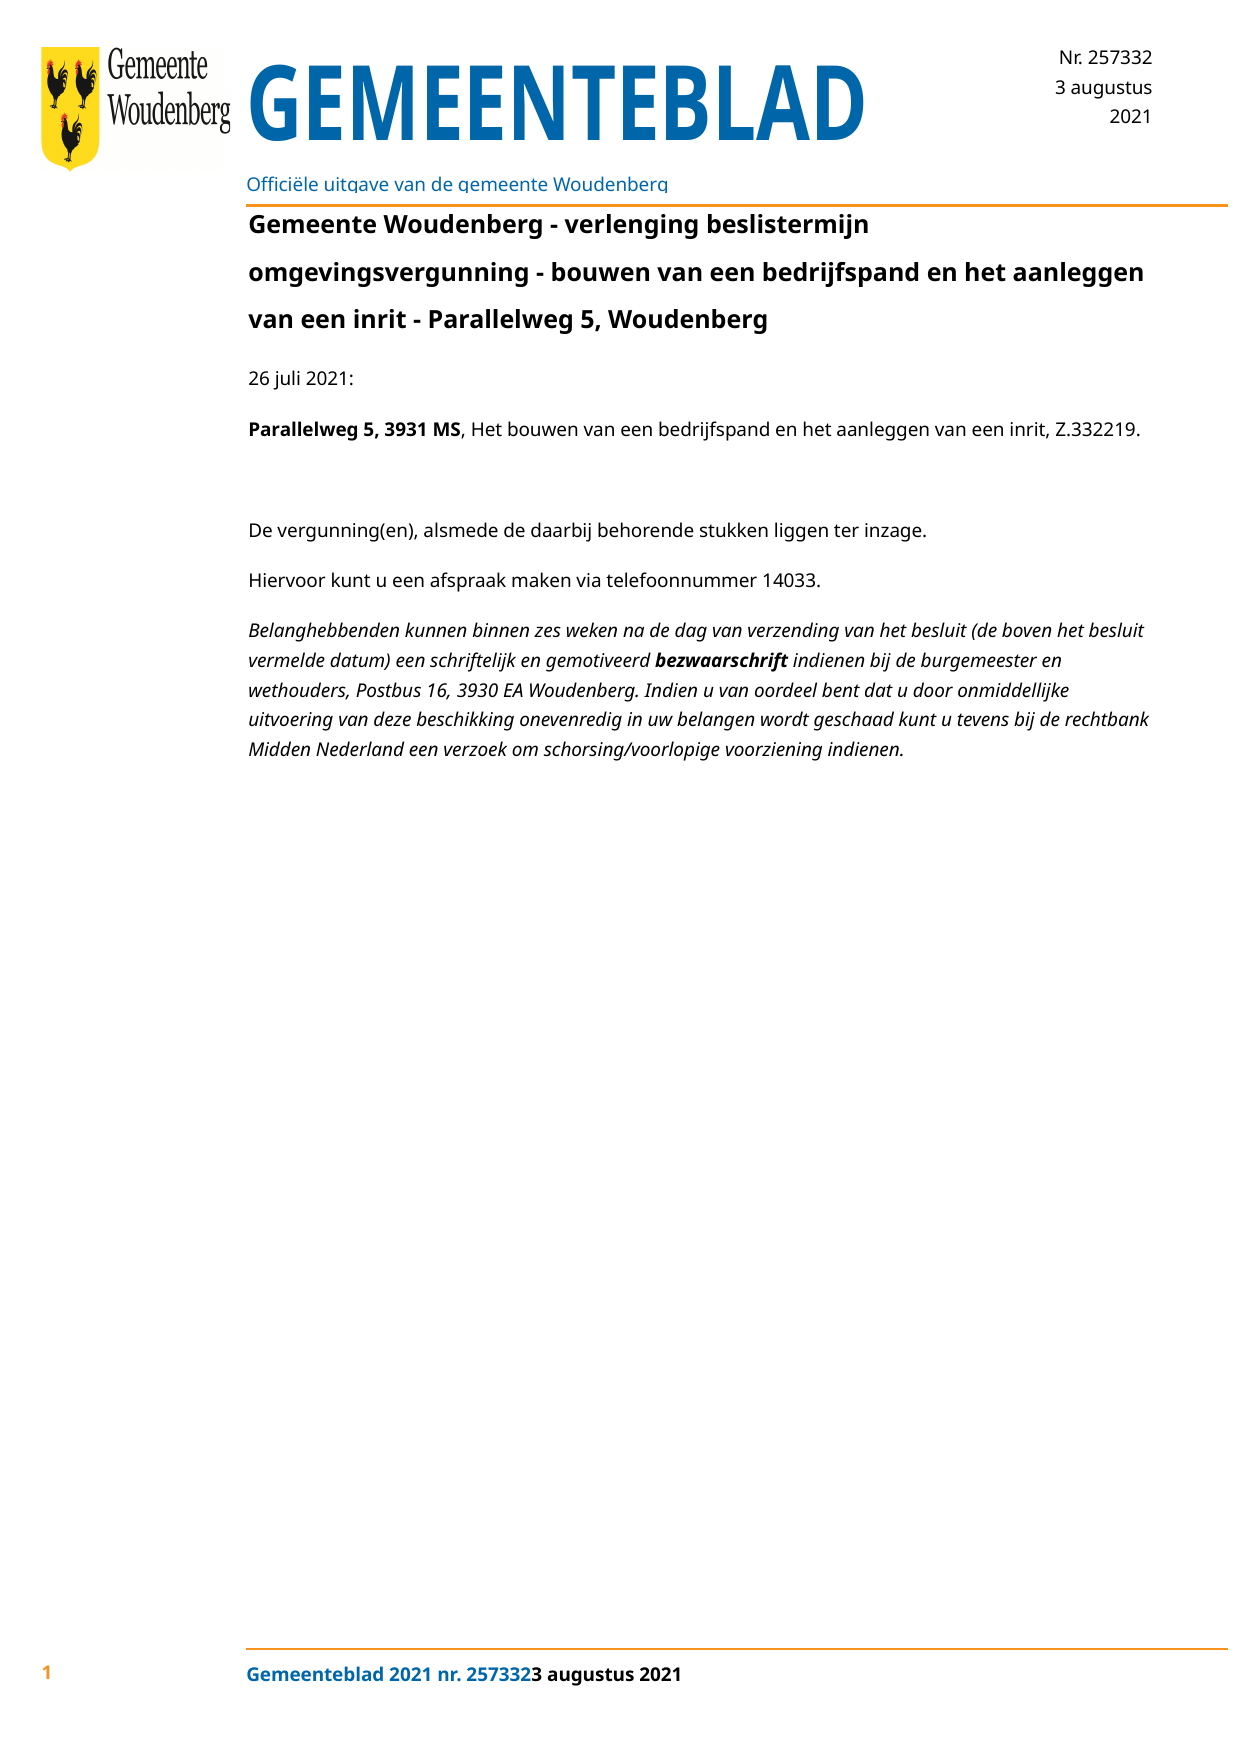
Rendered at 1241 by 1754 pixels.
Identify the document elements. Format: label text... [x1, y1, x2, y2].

text Parallelweg 5, 3931 MS, Het bouwen van een bedrijfspand en het aanleggen van een inrit, Z.332219. [248, 416, 1152, 442]
text Gemeente Woudenberg - verlenging beslistermijn omgevingsvergunning - bouwen van een bedrijfspand en het aanleggen van een inrit - Parallelweg 5, Woudenberg [248, 207, 1152, 336]
text Belanghebbenden kunnen binnen zes weken na de dag van verzending van het besluit (de boven het besluit vermelde datum) een schriftelijk en gemotiveerd bezwaarschrift indienen bij de burgemeester en wethouders, Postbus 16, 3930 EA Woudenberg. Indien u van oordeel bent dat u door onmiddellijke uitvoering van deze beschikking onevenredig in uw belangen wordt geschaad kunt u tevens bij de rechtbank Midden Nederland een verzoek om schorsing/voorlopige voorziening indienen. [248, 618, 1152, 762]
text 26 juli 2021: [248, 366, 1152, 391]
text De vergunning(en), alsmede de daarbij behorende stukken liggen ter inzage. [248, 517, 1152, 542]
picture [41, 47, 231, 172]
text Hiervoor kunt u een afspraak maken via telefoonnummer 14033. [248, 567, 1152, 593]
